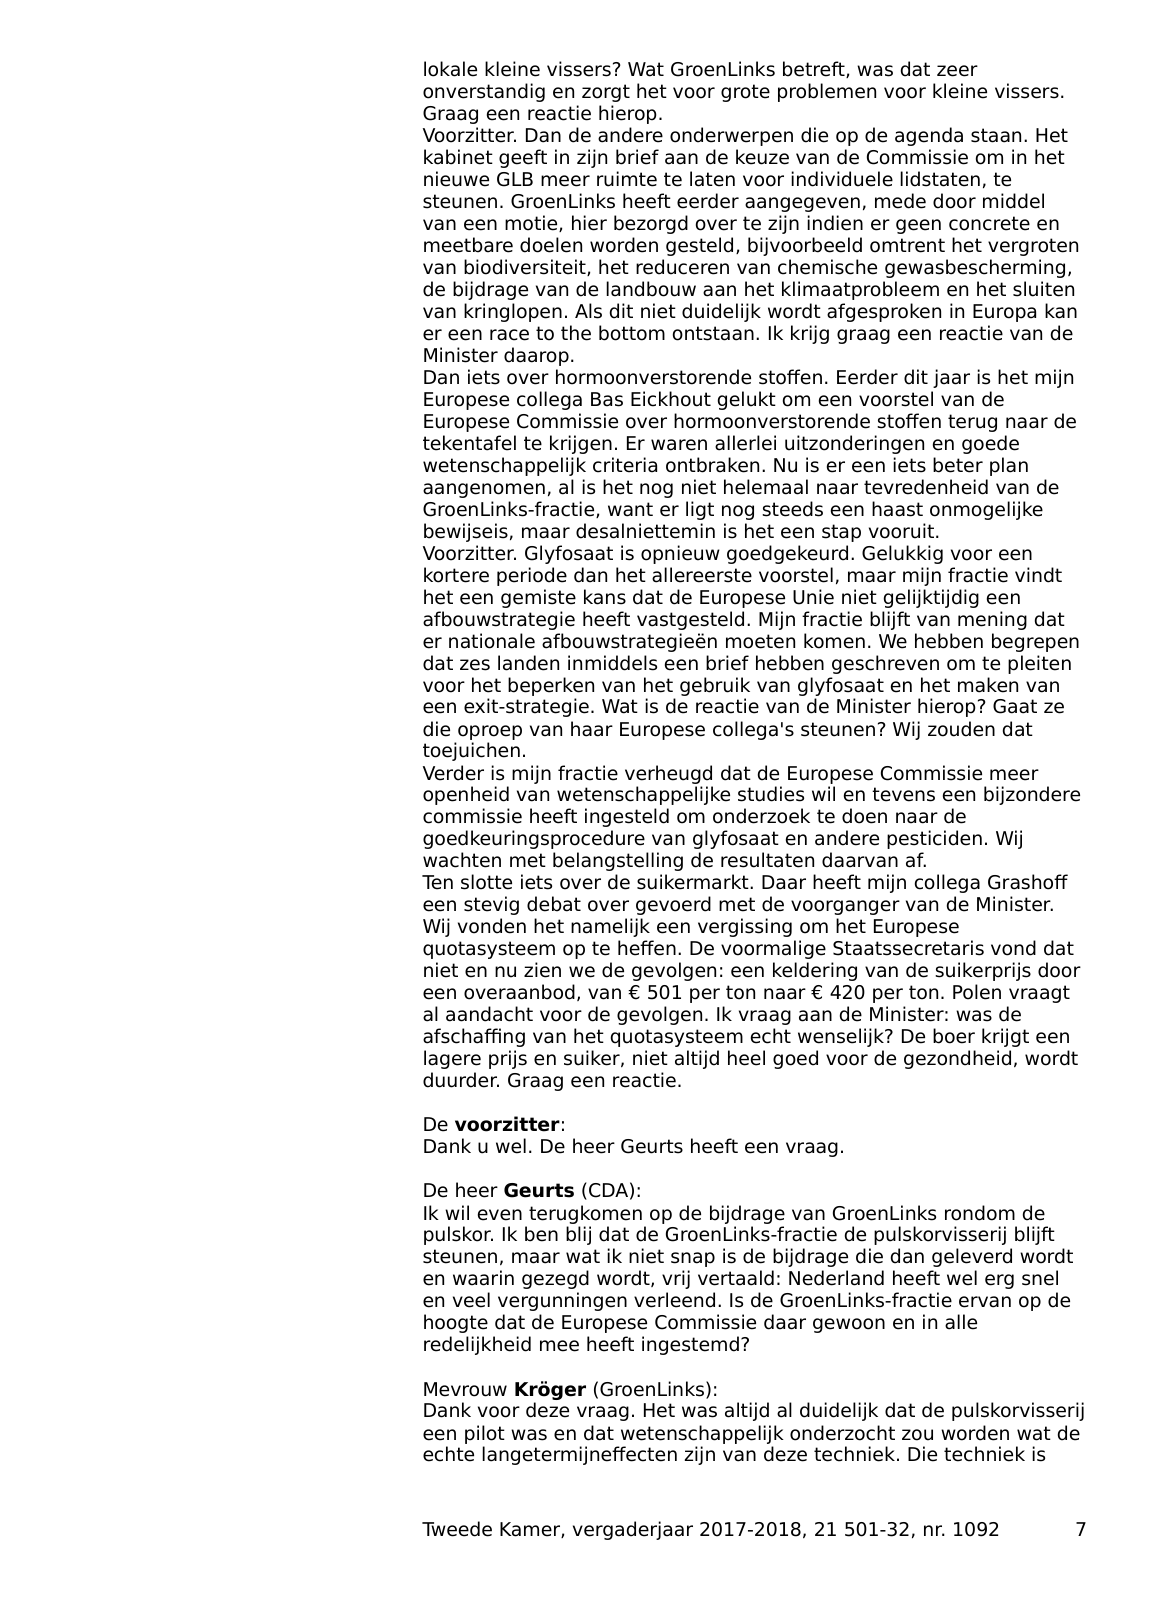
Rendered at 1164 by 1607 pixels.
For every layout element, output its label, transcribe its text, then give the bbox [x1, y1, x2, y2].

text Dank voor deze vraag. Het was altijd al duidelijk dat de pulskorvisserij een pilot was en dat wetenschappelijk onderzocht zou worden wat de echte langetermijneffecten zijn van deze techniek. Die techniek is [422, 1400, 1087, 1466]
text Verder is mijn fractie verheugd dat de Europese Commissie meer openheid van wetenschappelijke studies wil en tevens een bijzondere commissie heeft ingesteld om onderzoek te doen naar de goedkeuringsprocedure van glyfosaat en andere pesticiden. Wij wachten met belangstelling de resultaten daarvan af. [422, 762, 1087, 872]
text Voorzitter. Glyfosaat is opnieuw goedgekeurd. Gelukkig voor een kortere periode dan het allereerste voorstel, maar mijn fractie vindt het een gemiste kans dat de Europese Unie niet gelijktijdig een afbouwstrategie heeft vastgesteld. Mijn fractie blijft van mening dat er nationale afbouwstrategieën moeten komen. We hebben begrepen dat zes landen inmiddels een brief hebben geschreven om te pleiten voor het beperken van het gebruik van glyfosaat en het maken van een exit-strategie. Wat is de reactie van de Minister hierop? Gaat ze die oproep van haar Europese collega's steunen? Wij zouden dat toejuichen. [422, 543, 1087, 762]
text Mevrouw Kröger (GroenLinks): [422, 1378, 1087, 1400]
text De voorzitter: [422, 1114, 1087, 1136]
text Voorzitter. Dan de andere onderwerpen die op de agenda staan. Het kabinet geeft in zijn brief aan de keuze van de Commissie om in het nieuwe GLB meer ruimte te laten voor individuele lidstaten, te steunen. GroenLinks heeft eerder aangegeven, mede door middel van een motie, hier bezorgd over te zijn indien er geen concrete en meetbare doelen worden gesteld, bijvoorbeeld omtrent het vergroten van biodiversiteit, het reduceren van chemische gewasbescherming, de bijdrage van de landbouw aan het klimaatprobleem en het sluiten van kringlopen. Als dit niet duidelijk wordt afgesproken in Europa kan er een race to the bottom ontstaan. Ik krijg graag een reactie van de Minister daarop. [422, 125, 1087, 367]
text lokale kleine vissers? Wat GroenLinks betreft, was dat zeer onverstandig en zorgt het voor grote problemen voor kleine vissers. Graag een reactie hierop. [422, 59, 1087, 125]
text Dan iets over hormoonverstorende stoffen. Eerder dit jaar is het mijn Europese collega Bas Eickhout gelukt om een voorstel van de Europese Commissie over hormoonverstorende stoffen terug naar de tekentafel te krijgen. Er waren allerlei uitzonderingen en goede wetenschappelijk criteria ontbraken. Nu is er een iets beter plan aangenomen, al is het nog niet helemaal naar tevredenheid van de GroenLinks-fractie, want er ligt nog steeds een haast onmogelijke bewijseis, maar desalniettemin is het een stap vooruit. [422, 367, 1087, 543]
text Dank u wel. De heer Geurts heeft een vraag. [422, 1136, 1087, 1158]
text De heer Geurts (CDA): [422, 1180, 1087, 1202]
text Ten slotte iets over de suikermarkt. Daar heeft mijn collega Grashoff een stevig debat over gevoerd met de voorganger van de Minister. Wij vonden het namelijk een vergissing om het Europese quotasysteem op te heffen. De voormalige Staatssecretaris vond dat niet en nu zien we de gevolgen: een keldering van de suikerprijs door een overaanbod, van € 501 per ton naar € 420 per ton. Polen vraagt al aandacht voor de gevolgen. Ik vraag aan de Minister: was de afschaffing van het quotasysteem echt wenselijk? De boer krijgt een lagere prijs en suiker, niet altijd heel goed voor de gezondheid, wordt duurder. Graag een reactie. [422, 872, 1087, 1092]
text Ik wil even terugkomen op de bijdrage van GroenLinks rondom de pulskor. Ik ben blij dat de GroenLinks-fractie de pulskorvisserij blijft steunen, maar wat ik niet snap is de bijdrage die dan geleverd wordt en waarin gezegd wordt, vrij vertaald: Nederland heeft wel erg snel en veel vergunningen verleend. Is de GroenLinks-fractie ervan op de hoogte dat de Europese Commissie daar gewoon en in alle redelijkheid mee heeft ingestemd? [422, 1202, 1087, 1356]
